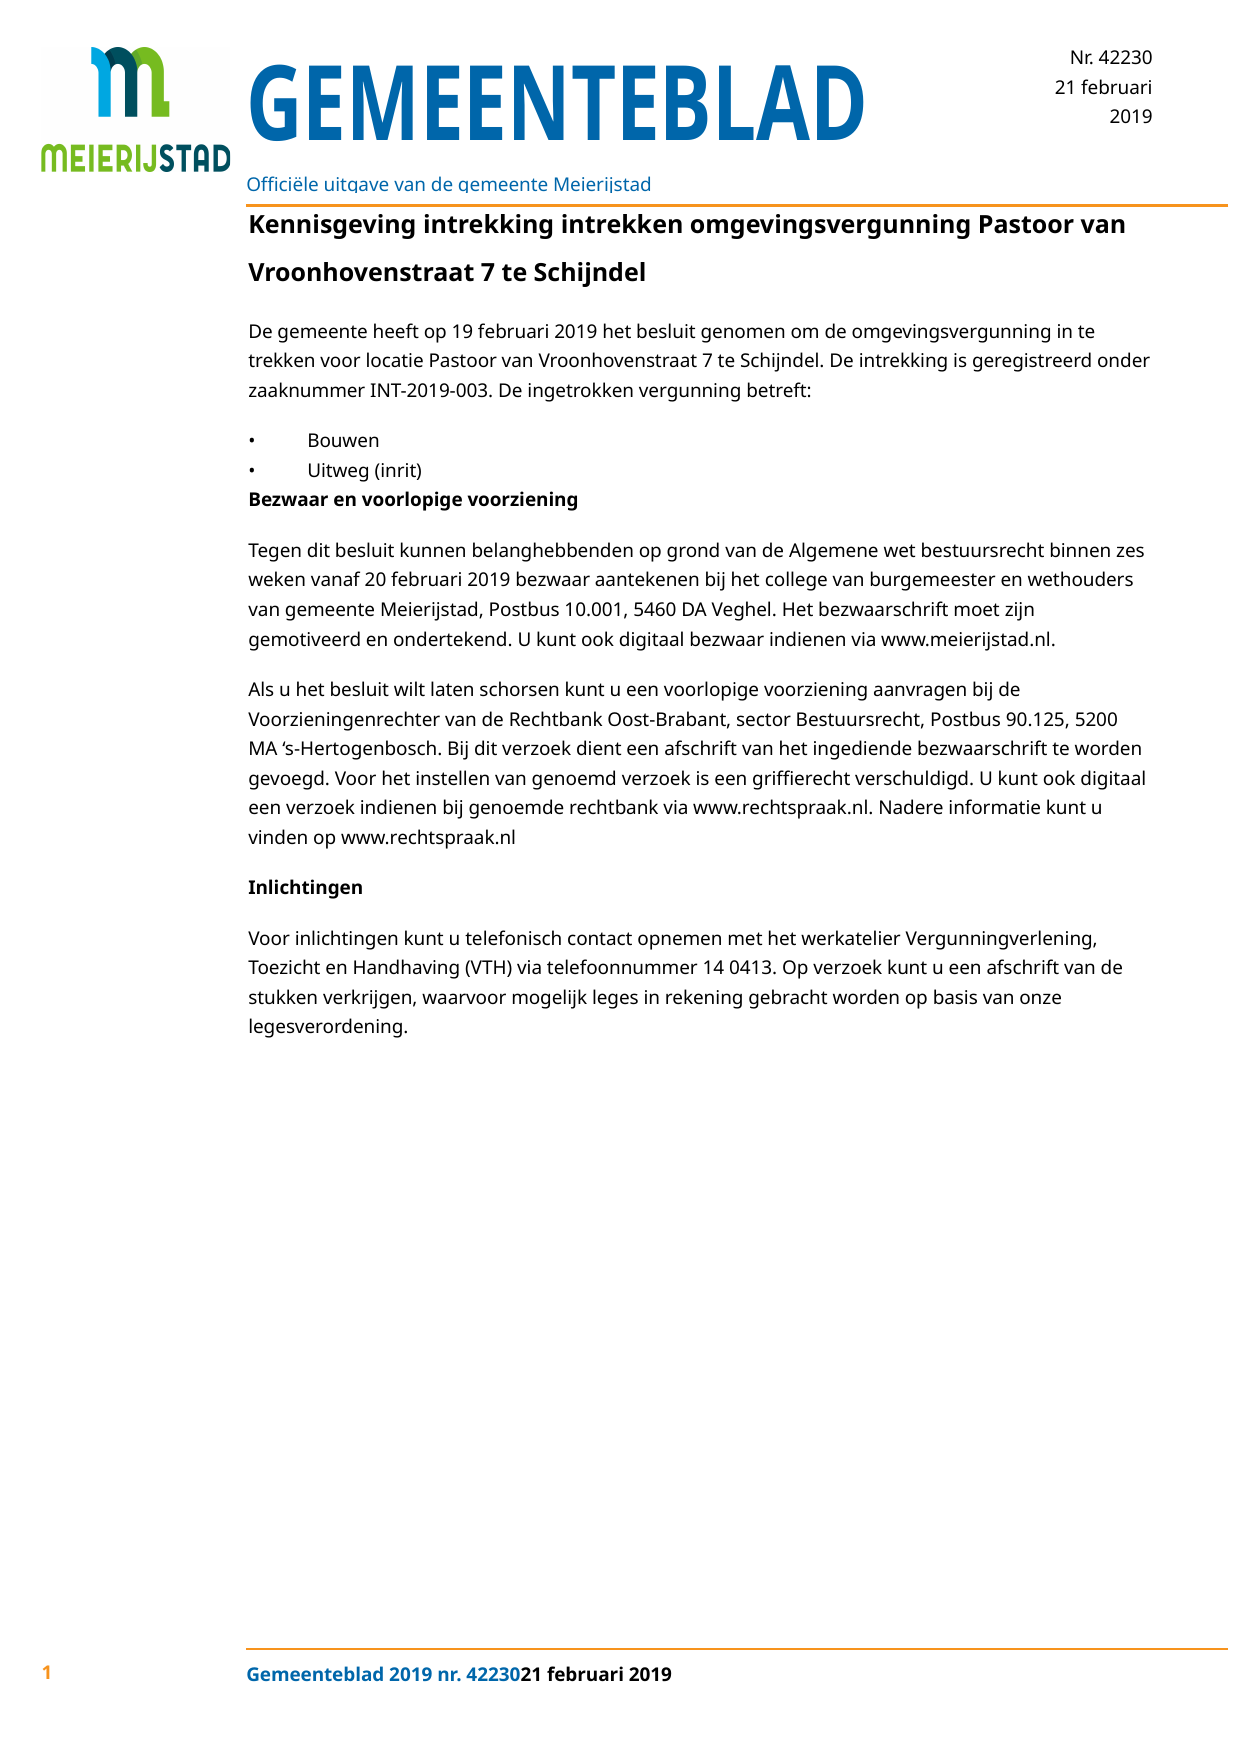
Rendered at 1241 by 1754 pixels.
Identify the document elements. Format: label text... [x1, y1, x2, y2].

list Bouwen [248, 427, 1152, 453]
text Kennisgeving intrekking intrekken omgevingsvergunning Pastoor van Vroonhovenstraat 7 te Schijndel [248, 207, 1152, 288]
text De gemeente heeft op 19 februari 2019 het besluit genomen om de omgevingsvergunning in te trekken voor locatie Pastoor van Vroonhovenstraat 7 te Schijndel. De intrekking is geregistreerd onder zaaknummer INT-2019-003. De ingetrokken vergunning betreft: [248, 318, 1152, 403]
list Uitweg (inrit) [248, 457, 1152, 483]
text Inlichtingen [248, 874, 1152, 900]
text Als u het besluit wilt laten schorsen kunt u een voorlopige voorziening aanvragen bij de Voorzieningenrechter van de Rechtbank Oost-Brabant, sector Bestuursrecht, Postbus 90.125, 5200 MA ‘s-Hertogenbosch. Bij dit verzoek dient een afschrift van het ingediende bezwaarschrift te worden gevoegd. Voor het instellen van genoemd verzoek is een griffierecht verschuldigd. U kunt ook digitaal een verzoek indienen bij genoemde rechtbank via www.rechtspraak.nl. Nadere informatie kunt u vinden op www.rechtspraak.nl [248, 676, 1152, 850]
picture [41, 47, 231, 172]
text Bezwaar en voorlopige voorziening [248, 487, 1152, 512]
text Voor inlichtingen kunt u telefonisch contact opnemen met het werkatelier Vergunningverlening, Toezicht en Handhaving (VTH) via telefoonnummer 14 0413. Op verzoek kunt u een afschrift van de stukken verkrijgen, waarvoor mogelijk leges in rekening gebracht worden op basis van onze legesverordening. [248, 925, 1152, 1039]
text Tegen dit besluit kunnen belanghebbenden op grond van de Algemene wet bestuursrecht binnen zes weken vanaf 20 februari 2019 bezwaar aantekenen bij het college van burgemeester en wethouders van gemeente Meierijstad, Postbus 10.001, 5460 DA Veghel. Het bezwaarschrift moet zijn gemotiveerd en ondertekend. U kunt ook digitaal bezwaar indienen via www.meierijstad.nl. [248, 537, 1152, 652]
